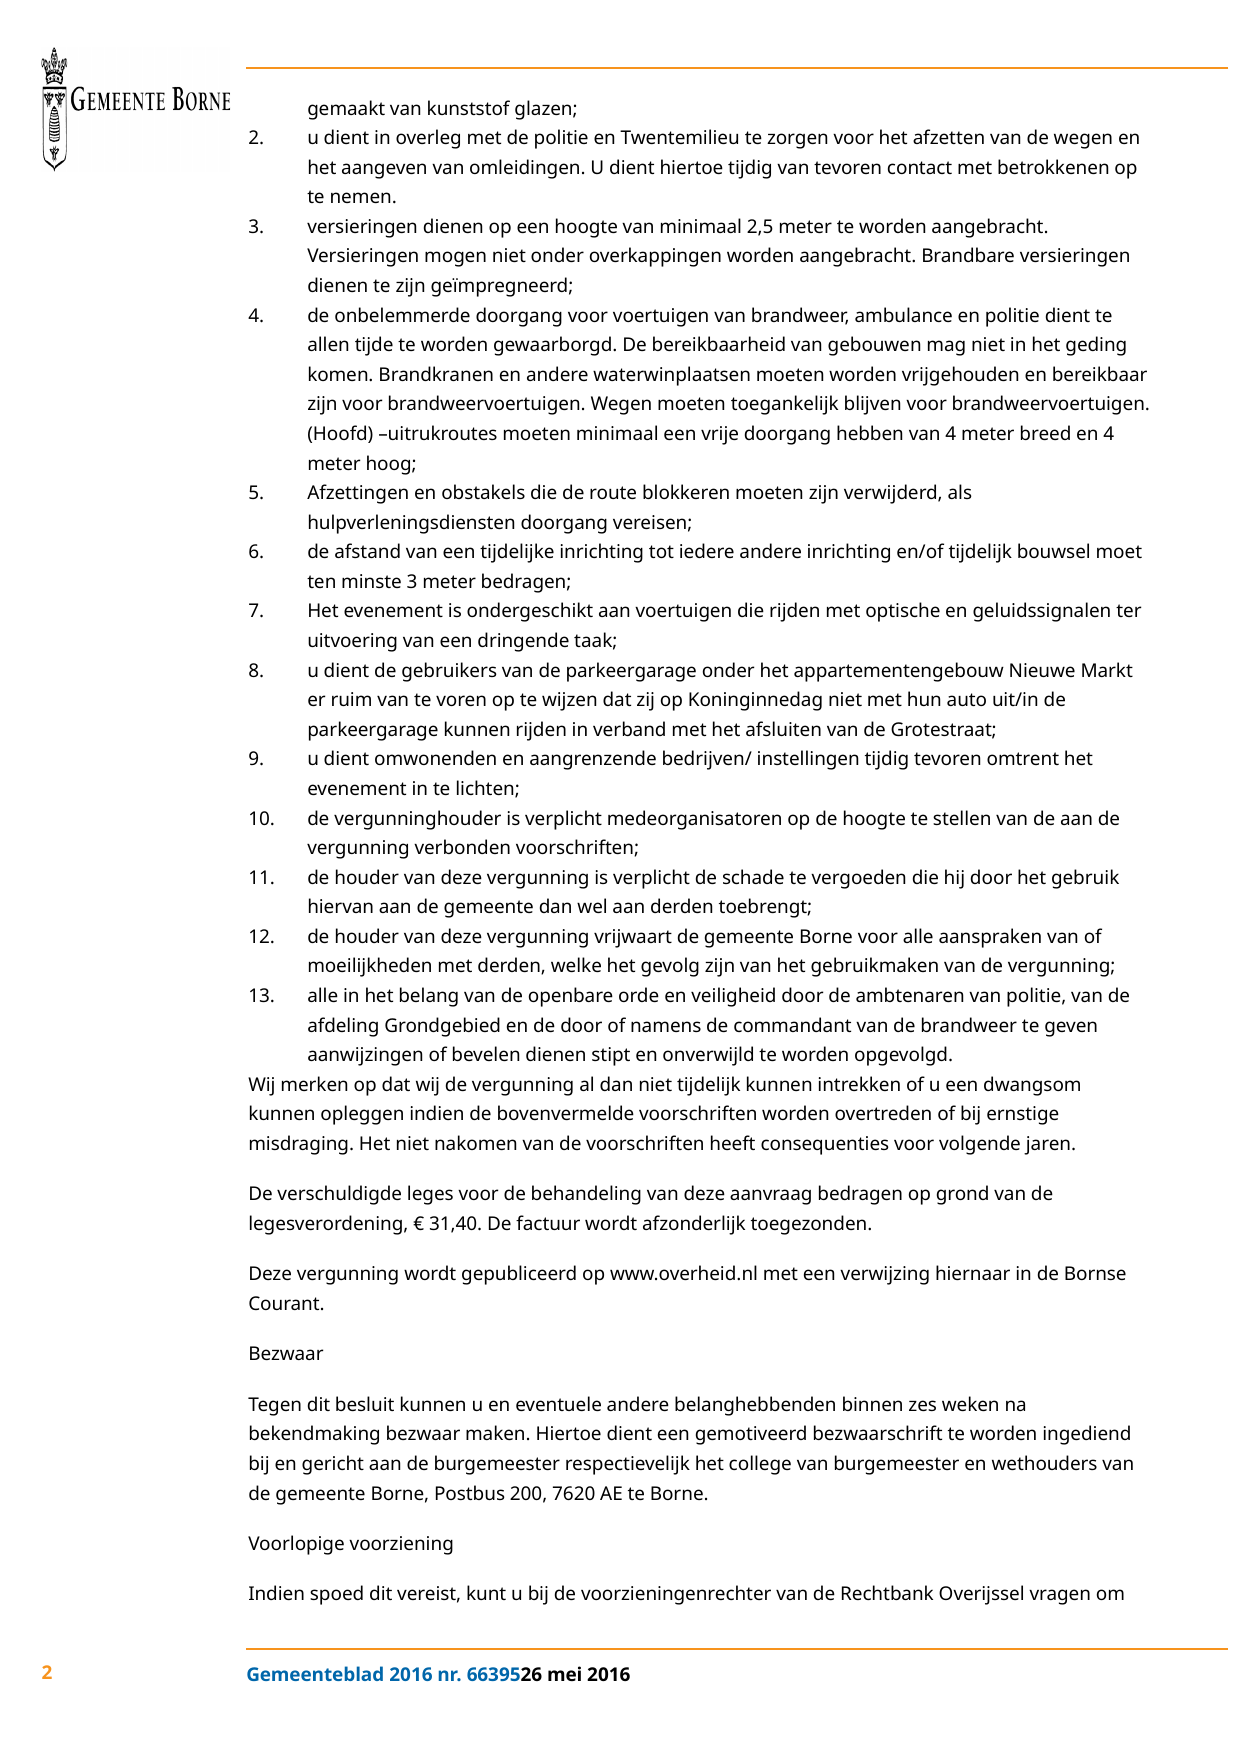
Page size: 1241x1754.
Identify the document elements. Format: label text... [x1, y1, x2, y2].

list versieringen dienen op een hoogte van minimaal 2,5 meter te worden aangebracht. Versieringen mogen niet onder overkappingen worden aangebracht. Brandbare versieringen dienen te zijn geïmpregneerd; [248, 213, 1152, 298]
list de houder van deze vergunning vrijwaart de gemeente Borne voor alle aanspraken van of moeilijkheden met derden, welke het gevolg zijn van het gebruikmaken van de vergunning; [248, 923, 1152, 978]
text De verschuldigde leges voor de behandeling van deze aanvraag bedragen op grond van de legesverordening, € 31,40. De factuur wordt afzonderlijk toegezonden. [248, 1181, 1152, 1236]
list de houder van deze vergunning is verplicht de schade te vergoeden die hij door het gebruik hiervan aan de gemeente dan wel aan derden toebrengt; [248, 864, 1152, 919]
list u dient in overleg met de politie en Twentemilieu te zorgen voor het afzetten van de wegen en het aangeven van omleidingen. U dient hiertoe tijdig van tevoren contact met betrokkenen op te nemen. [248, 124, 1152, 209]
text Tegen dit besluit kunnen u en eventuele andere belanghebbenden binnen zes weken na bekendmaking bezwaar maken. Hiertoe dient een gemotiveerd bezwaarschrift te worden ingediend bij en gericht aan de burgemeester respectievelijk het college van burgemeester en wethouders van de gemeente Borne, Postbus 200, 7620 AE te Borne. [248, 1391, 1152, 1506]
list de vergunninghouder is verplicht medeorganisatoren op de hoogte te stellen van de aan de vergunning verbonden voorschriften; [248, 805, 1152, 860]
text Indien spoed dit vereist, kunt u bij de voorzieningenrechter van de Rechtbank Overijssel vragen om [248, 1581, 1152, 1606]
list de afstand van een tijdelijke inrichting tot iedere andere inrichting en/of tijdelijk bouwsel moet ten minste 3 meter bedragen; [248, 538, 1152, 594]
list Het evenement is ondergeschikt aan voertuigen die rijden met optische en geluidssignalen ter uitvoering van een dringende taak; [248, 598, 1152, 653]
text Bezwaar [248, 1341, 1152, 1366]
list alle in het belang van de openbare orde en veiligheid door de ambtenaren van politie, van de afdeling Grondgebied en de door of namens de commandant van de brandweer te geven aanwijzingen of bevelen dienen stipt en onverwijld te worden opgevolgd. [248, 982, 1152, 1067]
picture [41, 47, 231, 172]
list Afzettingen en obstakels die de route blokkeren moeten zijn verwijderd, als hulpverleningsdiensten doorgang vereisen; [248, 479, 1152, 535]
list gemaakt van kunststof glazen; [248, 95, 1152, 121]
list u dient de gebruikers van de parkeergarage onder het appartementengebouw Nieuwe Markt er ruim van te voren op te wijzen dat zij op Koninginnedag niet met hun auto uit/in de parkeergarage kunnen rijden in verband met het afsluiten van de Grotestraat; [248, 657, 1152, 742]
list u dient omwonenden en aangrenzende bedrijven/ instellingen tijdig tevoren omtrent het evenement in te lichten; [248, 746, 1152, 801]
list de onbelemmerde doorgang voor voertuigen van brandweer, ambulance en politie dient te allen tijde te worden gewaarborgd. De bereikbaarheid van gebouwen mag niet in het geding komen. Brandkranen en andere waterwinplaatsen moeten worden vrijgehouden en bereikbaar zijn voor brandweervoertuigen. Wegen moeten toegankelijk blijven voor brandweervoertuigen. (Hoofd) –uitrukroutes moeten minimaal een vrije doorgang hebben van 4 meter breed en 4 meter hoog; [248, 302, 1152, 476]
text Wij merken op dat wij de vergunning al dan niet tijdelijk kunnen intrekken of u een dwangsom kunnen opleggen indien de bovenvermelde voorschriften worden overtreden of bij ernstige misdraging. Het niet nakomen van de voorschriften heeft consequenties voor volgende jaren. [248, 1071, 1152, 1156]
text Voorlopige voorziening [248, 1530, 1152, 1556]
text Deze vergunning wordt gepubliceerd op www.overheid.nl met een verwijzing hiernaar in de Bornse Courant. [248, 1261, 1152, 1316]
